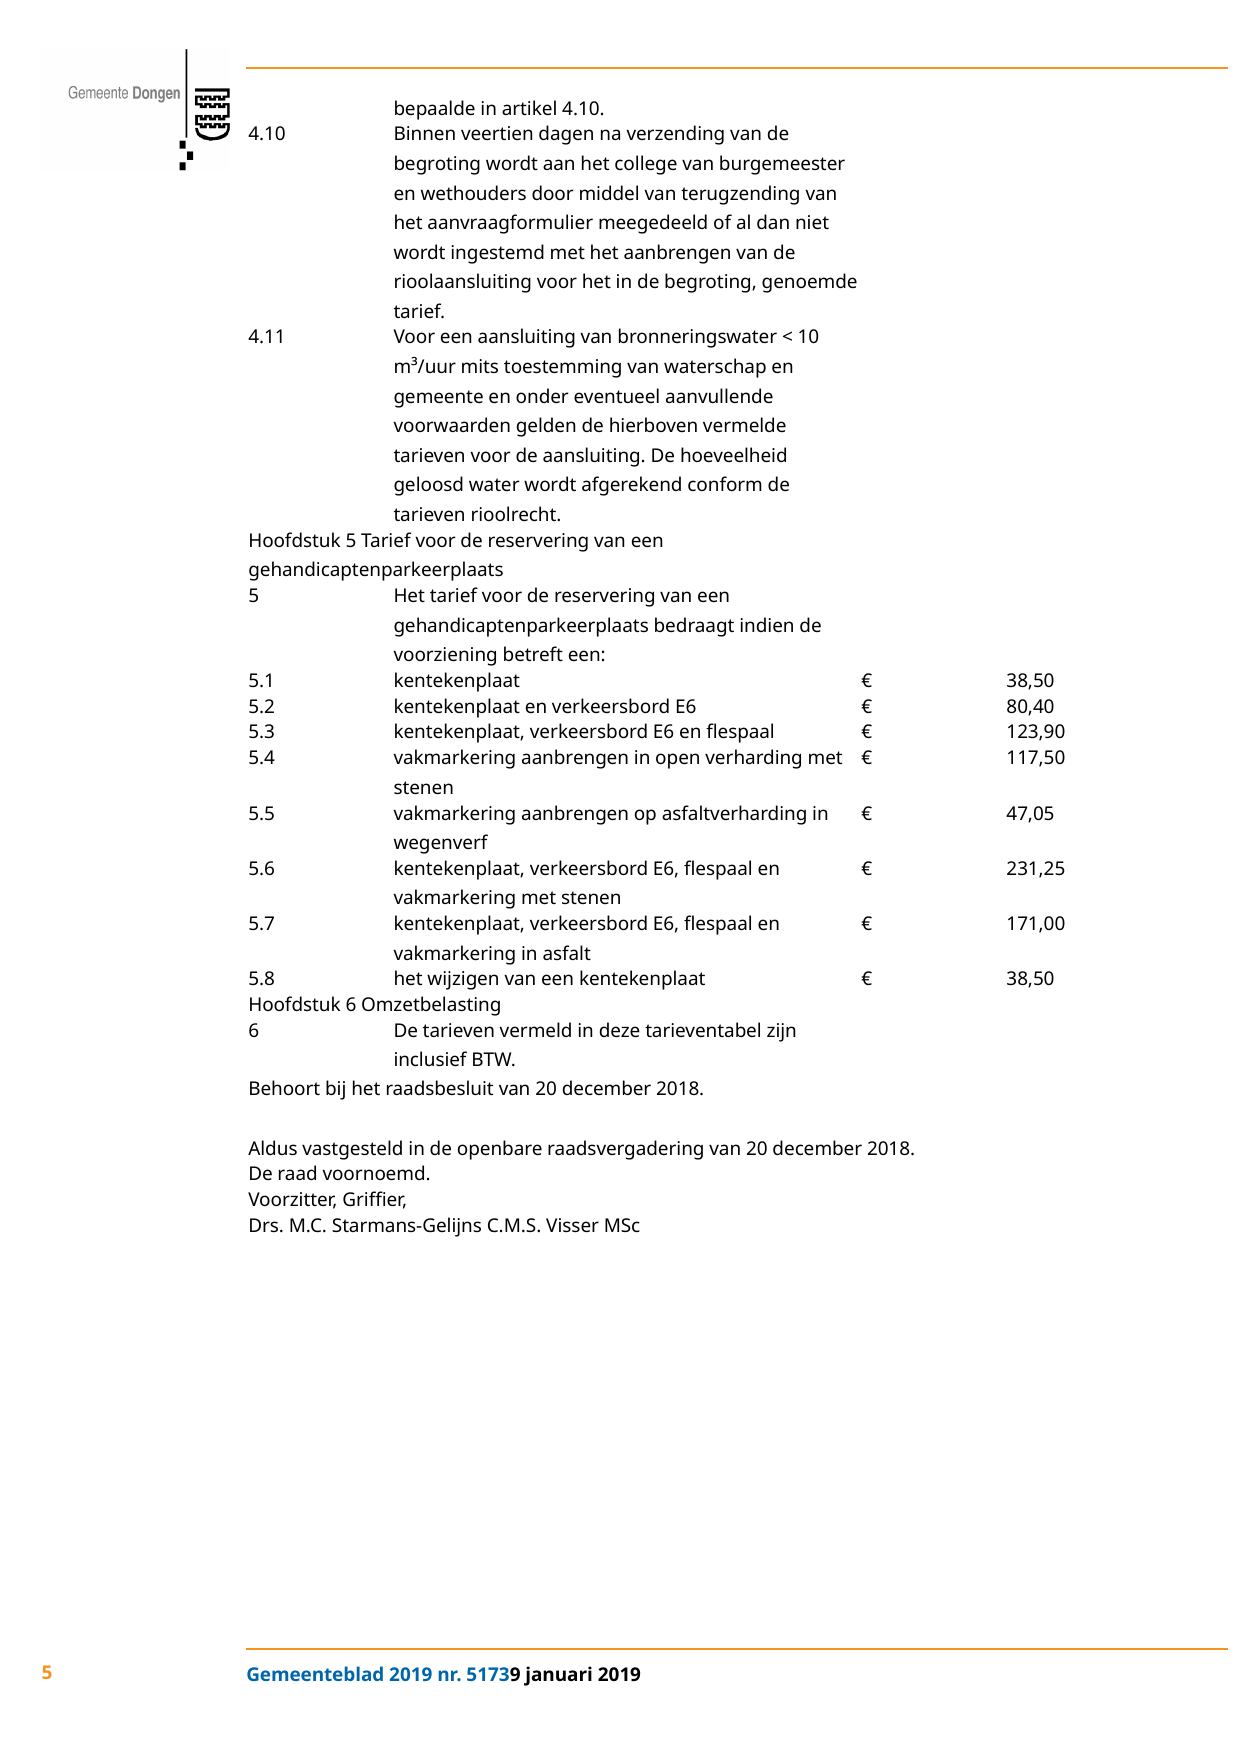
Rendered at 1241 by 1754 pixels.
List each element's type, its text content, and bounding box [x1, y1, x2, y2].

table_cell kentekenplaat, verkeersbord E6, flespaal en vakmarkering in asfalt [393, 910, 861, 966]
table_cell [248, 95, 393, 121]
table_cell € [861, 966, 1006, 991]
text Drs. M.C. Starmans-Gelijns C.M.S. Visser MSc [248, 1212, 1152, 1238]
table_cell [1006, 95, 1152, 121]
table_cell bepaalde in artikel 4.10. [393, 95, 861, 121]
table_cell 5.2 [248, 693, 393, 719]
table_cell 5.8 [248, 966, 393, 991]
table_cell € [861, 693, 1006, 719]
table_cell 80,40 [1006, 693, 1152, 719]
table_cell [861, 324, 1006, 527]
table_cell Binnen veertien dagen na verzending van de begroting wordt aan het college van burgemeester en wethouders door middel van terugzending van het aanvraagformulier meegedeeld of al dan niet wordt ingestemd met het aanbrengen van de rioolaansluiting voor het in de begroting, genoemde tarief. [393, 121, 861, 324]
table_cell [1006, 991, 1152, 1017]
table_cell [861, 1017, 1006, 1072]
table_cell € [861, 719, 1006, 744]
table_cell 5 [248, 582, 393, 667]
table_cell De tarieven vermeld in deze tarieventabel zijn inclusief BTW. [393, 1017, 861, 1072]
table_cell 47,05 [1006, 800, 1152, 855]
table_cell Voor een aansluiting van bronneringswater < 10 m³/uur mits toestemming van waterschap en gemeente en onder eventueel aanvullende voorwaarden gelden de hierboven vermelde tarieven voor de aansluiting. De hoeveelheid geloosd water wordt afgerekend conform de tarieven rioolrecht. [393, 324, 861, 527]
table_cell kentekenplaat en verkeersbord E6 [393, 693, 861, 719]
text Voorzitter, Griffier, [248, 1186, 1152, 1212]
table_cell 5.7 [248, 910, 393, 966]
table_cell 117,50 [1006, 744, 1152, 800]
table_cell [1006, 324, 1152, 527]
text Behoort bij het raadsbesluit van 20 december 2018. [248, 1076, 1152, 1101]
table_cell € [861, 855, 1006, 910]
table_cell 171,00 [1006, 910, 1152, 966]
table_cell Het tarief voor de reservering van een gehandicaptenparkeerplaats bedraagt indien de voorziening betreft een: [393, 582, 861, 667]
table_cell Hoofdstuk 5 Tarief voor de reservering van een gehandicaptenparkeerplaats [248, 527, 861, 582]
table_cell Hoofdstuk 6 Omzetbelasting [248, 991, 861, 1017]
table_cell € [861, 910, 1006, 966]
table_cell [1006, 1017, 1152, 1072]
table_cell 38,50 [1006, 966, 1152, 991]
table_cell [1006, 527, 1152, 582]
text Aldus vastgesteld in de openbare raadsvergadering van 20 december 2018. [248, 1135, 1152, 1161]
table_cell [861, 95, 1006, 121]
table_cell 5.4 [248, 744, 393, 800]
table_cell [1006, 121, 1152, 324]
table_cell vakmarkering aanbrengen in open verharding met stenen [393, 744, 861, 800]
table_cell € [861, 744, 1006, 800]
table_cell [861, 527, 1006, 582]
table_cell 231,25 [1006, 855, 1152, 910]
table_cell 123,90 [1006, 719, 1152, 744]
table_cell 4.10 [248, 121, 393, 324]
table_cell 5.5 [248, 800, 393, 855]
table_cell 6 [248, 1017, 393, 1072]
table_cell [861, 121, 1006, 324]
table_cell 38,50 [1006, 667, 1152, 693]
table_cell vakmarkering aanbrengen op asfaltverharding in wegenverf [393, 800, 861, 855]
table_cell het wijzigen van een kentekenplaat [393, 966, 861, 991]
text De raad voornoemd. [248, 1161, 1152, 1186]
table_cell kentekenplaat, verkeersbord E6, flespaal en vakmarkering met stenen [393, 855, 861, 910]
table_cell 5.6 [248, 855, 393, 910]
table_cell [861, 991, 1006, 1017]
table_cell kentekenplaat, verkeersbord E6 en flespaal [393, 719, 861, 744]
table_cell kentekenplaat [393, 667, 861, 693]
table_cell 5.3 [248, 719, 393, 744]
table_cell € [861, 800, 1006, 855]
table_cell [1006, 582, 1152, 667]
table_cell € [861, 667, 1006, 693]
picture [41, 47, 231, 172]
table_cell 5.1 [248, 667, 393, 693]
table_cell [861, 582, 1006, 667]
table_cell 4.11 [248, 324, 393, 527]
